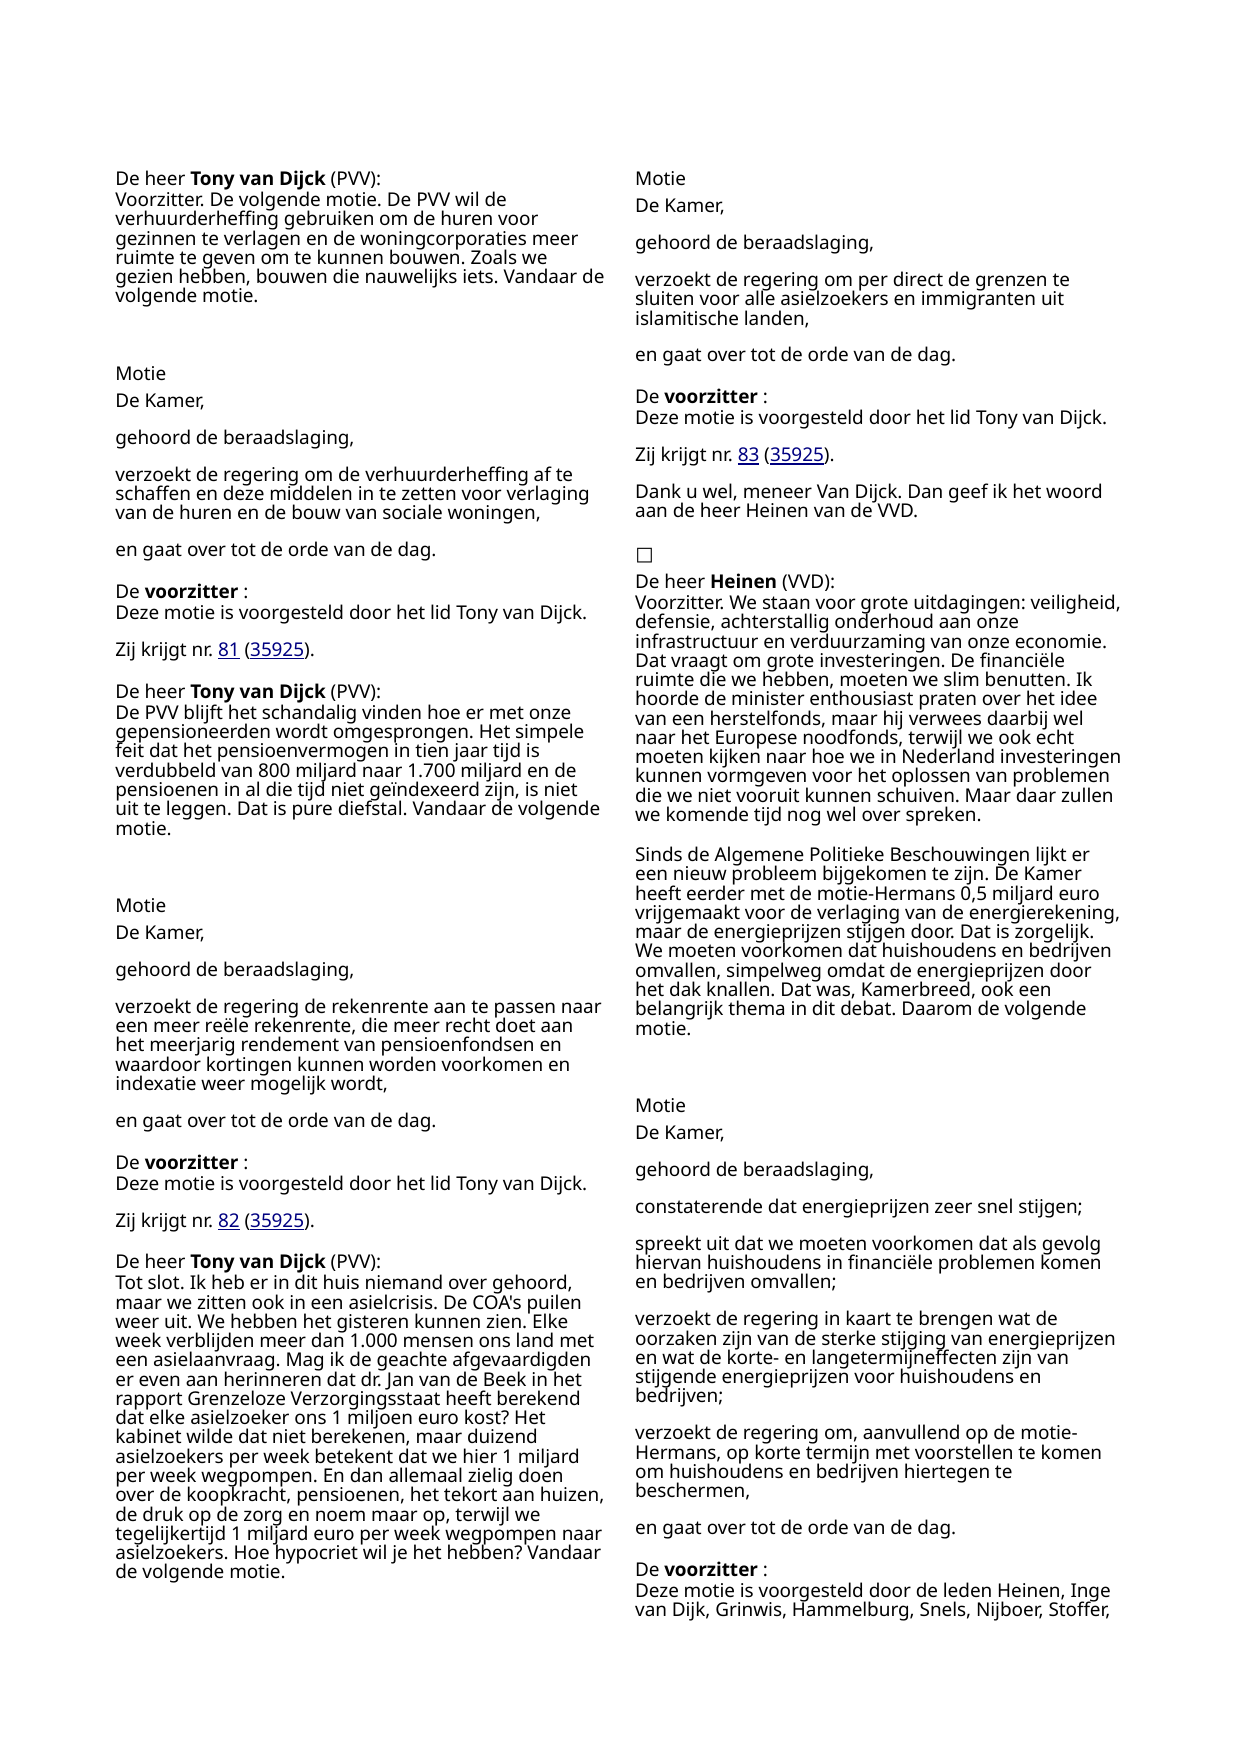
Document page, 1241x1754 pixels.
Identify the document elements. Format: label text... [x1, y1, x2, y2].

text verzoekt de regering de rekenrente aan te passen naar een meer reële rekenrente, die meer recht doet aan het meerjarig rendement van pensioenfondsen en waardoor kortingen kunnen worden voorkomen en indexatie weer mogelijk wordt, [115, 998, 605, 1094]
text Zij krijgt nr. 81 (35925). [115, 641, 605, 660]
text Dank u wel, meneer Van Dijck. Dan geef ik het woord aan de heer Heinen van de VVD. [635, 483, 1125, 522]
text en gaat over tot de orde van de dag. [635, 1519, 1125, 1538]
text Tot slot. Ik heb er in dit huis niemand over gehoord, maar we zitten ook in een asielcrisis. De COA's puilen weer uit. We hebben het gisteren kunnen zien. Elke week verblijden meer dan 1.000 mensen ons land met een asielaanvraag. Mag ik de geachte afgevaardigden er even aan herinneren dat dr. Jan van de Beek in het rapport Grenzeloze Verzorgingsstaat heeft berekend dat elke asielzoeker ons 1 miljoen euro kost? Het kabinet wilde dat niet berekenen, maar duizend asielzoekers per week betekent dat we hier 1 miljard per week wegpompen. En dan allemaal zielig doen over de koopkracht, pensioenen, het tekort aan huizen, de druk op de zorg en noem maar op, terwijl we tegelijkertijd 1 miljard euro per week wegpompen naar asielzoekers. Hoe hypocriet wil je het hebben? Vandaar de volgende motie. [115, 1274, 605, 1583]
text gehoord de beraadslaging, [115, 429, 605, 448]
text Motie [115, 892, 605, 918]
text constaterende dat energieprijzen zeer snel stijgen; [635, 1198, 1125, 1217]
text ⬜ [635, 543, 1125, 568]
text Sinds de Algemene Politieke Beschouwingen lijkt er een nieuw probleem bijgekomen te zijn. De Kamer heeft eerder met de motie-Hermans 0,5 miljard euro vrijgemaakt voor de verlaging van de energierekening, maar de energieprijzen stijgen door. Dat is zorgelijk. We moeten voorkomen dat huishoudens en bedrijven omvallen, simpelweg omdat de energieprijzen door het dak knallen. Dat was, Kamerbreed, ook een belangrijk thema in dit debat. Daarom de volgende motie. [635, 846, 1125, 1039]
text en gaat over tot de orde van de dag. [635, 346, 1125, 366]
text Voorzitter. De volgende motie. De PVV wil de verhuurderheffing gebruiken om de huren voor gezinnen te verlagen en de woningcorporaties meer ruimte te geven om te kunnen bouwen. Zoals we gezien hebben, bouwen die nauwelijks iets. Vandaar de volgende motie. [115, 191, 605, 307]
text gehoord de beraadslaging, [635, 234, 1125, 253]
text gehoord de beraadslaging, [635, 1161, 1125, 1180]
text Motie [115, 360, 605, 386]
text Motie [635, 1092, 1125, 1118]
text en gaat over tot de orde van de dag. [115, 1112, 605, 1131]
text De PVV blijft het schandalig vinden hoe er met onze gepensioneerden wordt omgesprongen. Het simpele feit dat het pensioenvermogen in tien jaar tijd is verdubbeld van 800 miljard naar 1.700 miljard en de pensioenen in al die tijd niet geïndexeerd zijn, is niet uit te leggen. Dat is pure diefstal. Vandaar de volgende motie. [115, 704, 605, 839]
text gehoord de beraadslaging, [115, 961, 605, 980]
text en gaat over tot de orde van de dag. [115, 541, 605, 561]
text De Kamer, [115, 392, 605, 411]
text spreekt uit dat we moeten voorkomen dat als gevolg hiervan huishoudens in financiële problemen komen en bedrijven omvallen; [635, 1235, 1125, 1293]
text De voorzitter : [115, 578, 605, 604]
text verzoekt de regering om per direct de grenzen te sluiten voor alle asielzoekers en immigranten uit islamitische landen, [635, 271, 1125, 329]
text Deze motie is voorgesteld door het lid Tony van Dijck. [115, 604, 605, 623]
text Deze motie is voorgesteld door het lid Tony van Dijck. [635, 409, 1125, 428]
text De Kamer, [635, 1124, 1125, 1143]
text De heer Heinen (VVD): [635, 568, 1125, 594]
text De heer Tony van Dijck (PVV): [115, 678, 605, 704]
text De voorzitter : [635, 1556, 1125, 1582]
text Voorzitter. We staan voor grote uitdagingen: veiligheid, defensie, achterstallig onderhoud aan onze infrastructuur en verduurzaming van onze economie. Dat vraagt om grote investeringen. De financiële ruimte die we hebben, moeten we slim benutten. Ik hoorde de minister enthousiast praten over het idee van een herstelfonds, maar hij verwees daarbij wel naar het Europese noodfonds, terwijl we ook echt moeten kijken naar hoe we in Nederland investeringen kunnen vormgeven voor het oplossen van problemen die we niet vooruit kunnen schuiven. Maar daar zullen we komende tijd nog wel over spreken. [635, 594, 1125, 825]
text verzoekt de regering in kaart te brengen wat de oorzaken zijn van de sterke stijging van energieprijzen en wat de korte- en langetermijneffecten zijn van stijgende energieprijzen voor huishoudens en bedrijven; [635, 1310, 1125, 1407]
text De Kamer, [635, 197, 1125, 216]
text Deze motie is voorgesteld door de leden Heinen, Inge van Dijk, Grinwis, Hammelburg, Snels, Nijboer, Stoffer, [635, 1582, 1125, 1620]
text Zij krijgt nr. 82 (35925). [115, 1212, 605, 1231]
text Motie [635, 165, 1125, 191]
text De voorzitter : [635, 383, 1125, 409]
text De heer Tony van Dijck (PVV): [115, 165, 605, 191]
text De Kamer, [115, 924, 605, 943]
text verzoekt de regering om, aanvullend op de motie-Hermans, op korte termijn met voorstellen te komen om huishoudens en bedrijven hiertegen te beschermen, [635, 1424, 1125, 1501]
text De voorzitter : [115, 1149, 605, 1174]
text Zij krijgt nr. 83 (35925). [635, 446, 1125, 465]
text De heer Tony van Dijck (PVV): [115, 1249, 605, 1274]
text verzoekt de regering om de verhuurderheffing af te schaffen en deze middelen in te zetten voor verlaging van de huren en de bouw van sociale woningen, [115, 466, 605, 524]
text Deze motie is voorgesteld door het lid Tony van Dijck. [115, 1174, 605, 1194]
